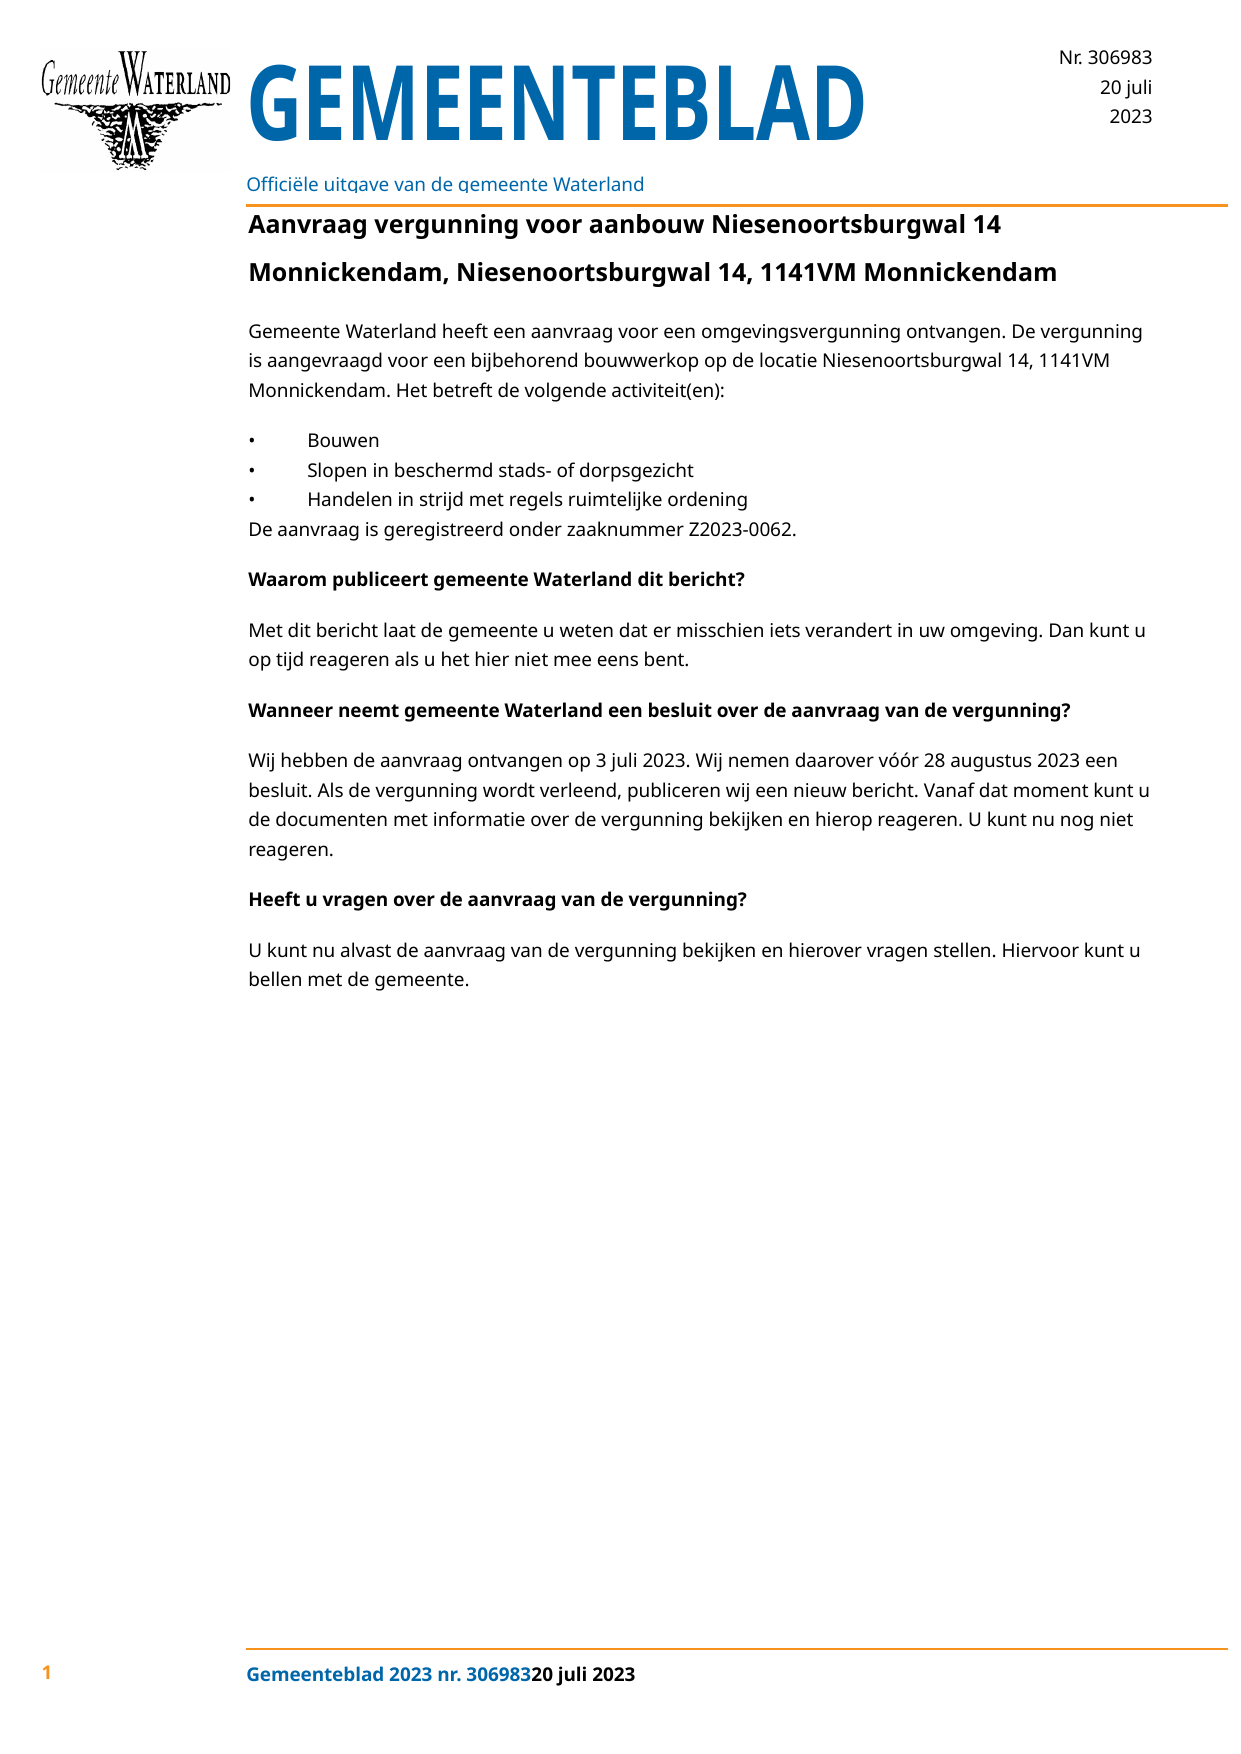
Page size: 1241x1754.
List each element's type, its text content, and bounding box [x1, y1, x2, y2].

text Met dit bericht laat de gemeente u weten dat er misschien iets verandert in uw omgeving. Dan kunt u op tijd reageren als u het hier niet mee eens bent. [248, 617, 1152, 672]
picture [41, 47, 231, 172]
list Handelen in strijd met regels ruimtelijke ordening [248, 487, 1152, 512]
list Bouwen [248, 427, 1152, 453]
text U kunt nu alvast de aanvraag van de vergunning bekijken en hierover vragen stellen. Hiervoor kunt u bellen met de gemeente. [248, 937, 1152, 992]
text Heeft u vragen over de aanvraag van de vergunning? [248, 887, 1152, 912]
text De aanvraag is geregistreerd onder zaaknummer Z2023-0062. [248, 516, 1152, 542]
list Slopen in beschermd stads- of dorpsgezicht [248, 457, 1152, 483]
text Wij hebben de aanvraag ontvangen op 3 juli 2023. Wij nemen daarover vóór 28 augustus 2023 een besluit. Als de vergunning wordt verleend, publiceren wij een nieuw bericht. Vanaf dat moment kunt u de documenten met informatie over de vergunning bekijken en hierop reageren. U kunt nu nog niet reageren. [248, 747, 1152, 862]
text Gemeente Waterland heeft een aanvraag voor een omgevingsvergunning ontvangen. De vergunning is aangevraagd voor een bijbehorend bouwwerkop op de locatie Niesenoortsburgwal 14, 1141VM Monnickendam. Het betreft de volgende activiteit(en): [248, 318, 1152, 403]
text Waarom publiceert gemeente Waterland dit bericht? [248, 567, 1152, 592]
text Wanneer neemt gemeente Waterland een besluit over de aanvraag van de vergunning? [248, 697, 1152, 723]
text Aanvraag vergunning voor aanbouw Niesenoortsburgwal 14 Monnickendam, Niesenoortsburgwal 14, 1141VM Monnickendam [248, 207, 1152, 288]
